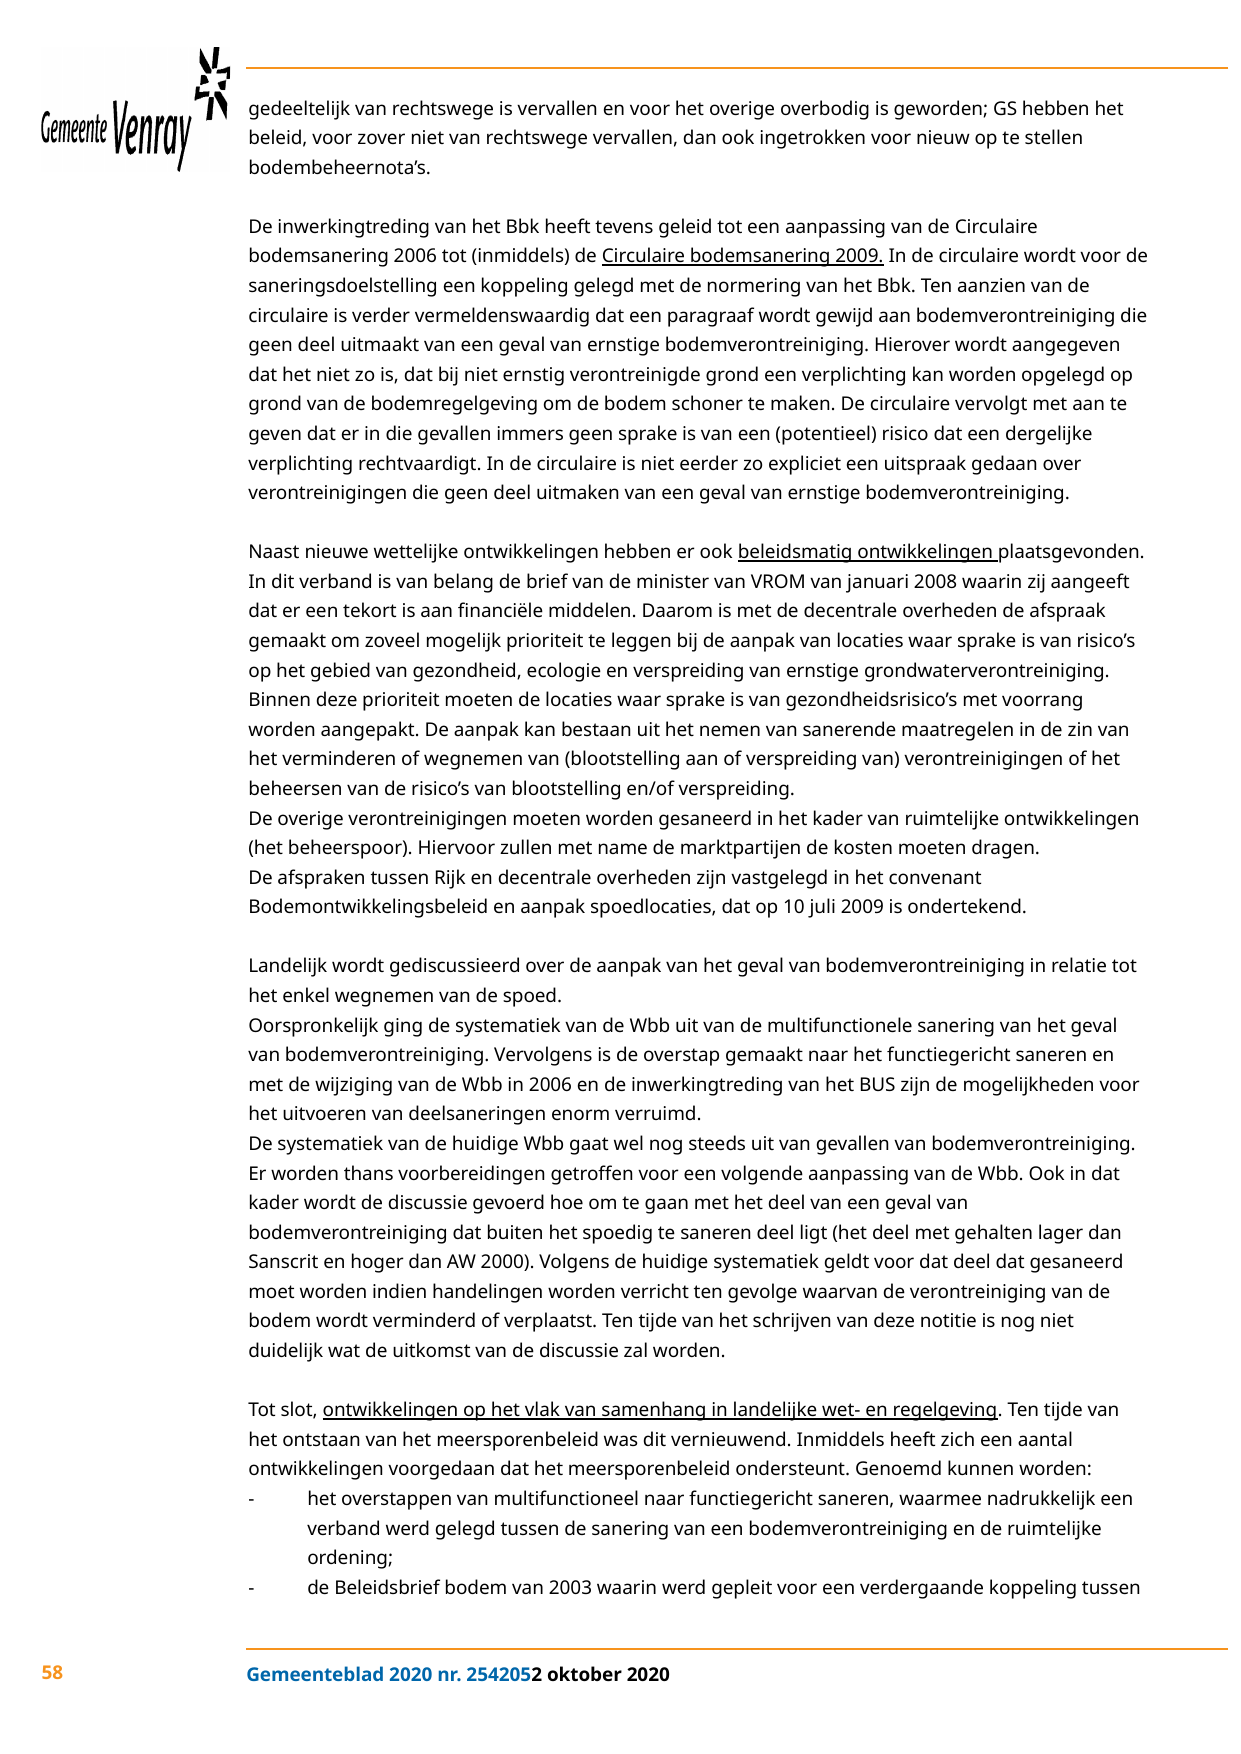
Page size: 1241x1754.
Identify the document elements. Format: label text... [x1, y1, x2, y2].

text gedeeltelijk van rechtswege is vervallen en voor het overige overbodig is geworden; GS hebben het beleid, voor zover niet van rechtswege vervallen, dan ook ingetrokken voor nieuw op te stellen bodembeheernota’s. [248, 95, 1152, 180]
text De inwerkingtreding van het Bbk heeft tevens geleid tot een aanpassing van de Circulaire bodemsanering 2006 tot (inmiddels) de Circulaire bodemsanering 2009. In de circulaire wordt voor de saneringsdoelstelling een koppeling gelegd met de normering van het Bbk. Ten aanzien van de circulaire is verder vermeldenswaardig dat een paragraaf wordt gewijd aan bodemverontreiniging die geen deel uitmaakt van een geval van ernstige bodemverontreiniging. Hierover wordt aangegeven dat het niet zo is, dat bij niet ernstig verontreinigde grond een verplichting kan worden opgelegd op grond van de bodemregelgeving om de bodem schoner te maken. De circulaire vervolgt met aan te geven dat er in die gevallen immers geen sprake is van een (potentieel) risico dat een dergelijke verplichting rechtvaardigt. In de circulaire is niet eerder zo expliciet een uitspraak gedaan over verontreinigingen die geen deel uitmaken van een geval van ernstige bodemverontreiniging. [248, 213, 1152, 505]
list het overstappen van multifunctioneel naar functiegericht saneren, waarmee nadrukkelijk een verband werd gelegd tussen de sanering van een bodemverontreiniging en de ruimtelijke ordening; [248, 1485, 1152, 1570]
text De systematiek van de huidige Wbb gaat wel nog steeds uit van gevallen van bodemverontreiniging. [248, 1130, 1152, 1156]
list de Beleidsbrief bodem van 2003 waarin werd gepleit voor een verdergaande koppeling tussen [248, 1574, 1152, 1600]
picture [41, 47, 231, 172]
text Landelijk wordt gediscussieerd over de aanpak van het geval van bodemverontreiniging in relatie tot het enkel wegnemen van de spoed. [248, 953, 1152, 1008]
text Er worden thans voorbereidingen getroffen voor een volgende aanpassing van de Wbb. Ook in dat kader wordt de discussie gevoerd hoe om te gaan met het deel van een geval van bodemverontreiniging dat buiten het spoedig te saneren deel ligt (het deel met gehalten lager dan Sanscrit en hoger dan AW 2000). Volgens de huidige systematiek geldt voor dat deel dat gesaneerd moet worden indien handelingen worden verricht ten gevolge waarvan de verontreiniging van de bodem wordt verminderd of verplaatst. Ten tijde van het schrijven van deze notitie is nog niet duidelijk wat de uitkomst van de discussie zal worden. [248, 1160, 1152, 1363]
text Tot slot, ontwikkelingen op het vlak van samenhang in landelijke wet- en regelgeving. Ten tijde van het ontstaan van het meersporenbeleid was dit vernieuwend. Inmiddels heeft zich een aantal ontwikkelingen voorgedaan dat het meersporenbeleid ondersteunt. Genoemd kunnen worden: [248, 1396, 1152, 1481]
text De overige verontreinigingen moeten worden gesaneerd in het kader van ruimtelijke ontwikkelingen (het beheerspoor). Hiervoor zullen met name de marktpartijen de kosten moeten dragen. [248, 805, 1152, 860]
text Binnen deze prioriteit moeten de locaties waar sprake is van gezondheidsrisico’s met voorrang worden aangepakt. De aanpak kan bestaan uit het nemen van sanerende maatregelen in de zin van het verminderen of wegnemen van (blootstelling aan of verspreiding van) verontreinigingen of het beheersen van de risico’s van blootstelling en/of verspreiding. [248, 686, 1152, 801]
text Oorspronkelijk ging de systematiek van de Wbb uit van de multifunctionele sanering van het geval van bodemverontreiniging. Vervolgens is de overstap gemaakt naar het functiegericht saneren en met de wijziging van de Wbb in 2006 en de inwerkingtreding van het BUS zijn de mogelijkheden voor het uitvoeren van deelsaneringen enorm verruimd. [248, 1012, 1152, 1126]
text Naast nieuwe wettelijke ontwikkelingen hebben er ook beleidsmatig ontwikkelingen plaatsgevonden. In dit verband is van belang de brief van de minister van VROM van januari 2008 waarin zij aangeeft dat er een tekort is aan financiële middelen. Daarom is met de decentrale overheden de afspraak gemaakt om zoveel mogelijk prioriteit te leggen bij de aanpak van locaties waar sprake is van risico’s op het gebied van gezondheid, ecologie en verspreiding van ernstige grondwaterverontreiniging. [248, 538, 1152, 683]
text De afspraken tussen Rijk en decentrale overheden zijn vastgelegd in het convenant Bodemontwikkelingsbeleid en aanpak spoedlocaties, dat op 10 juli 2009 is ondertekend. [248, 864, 1152, 919]
